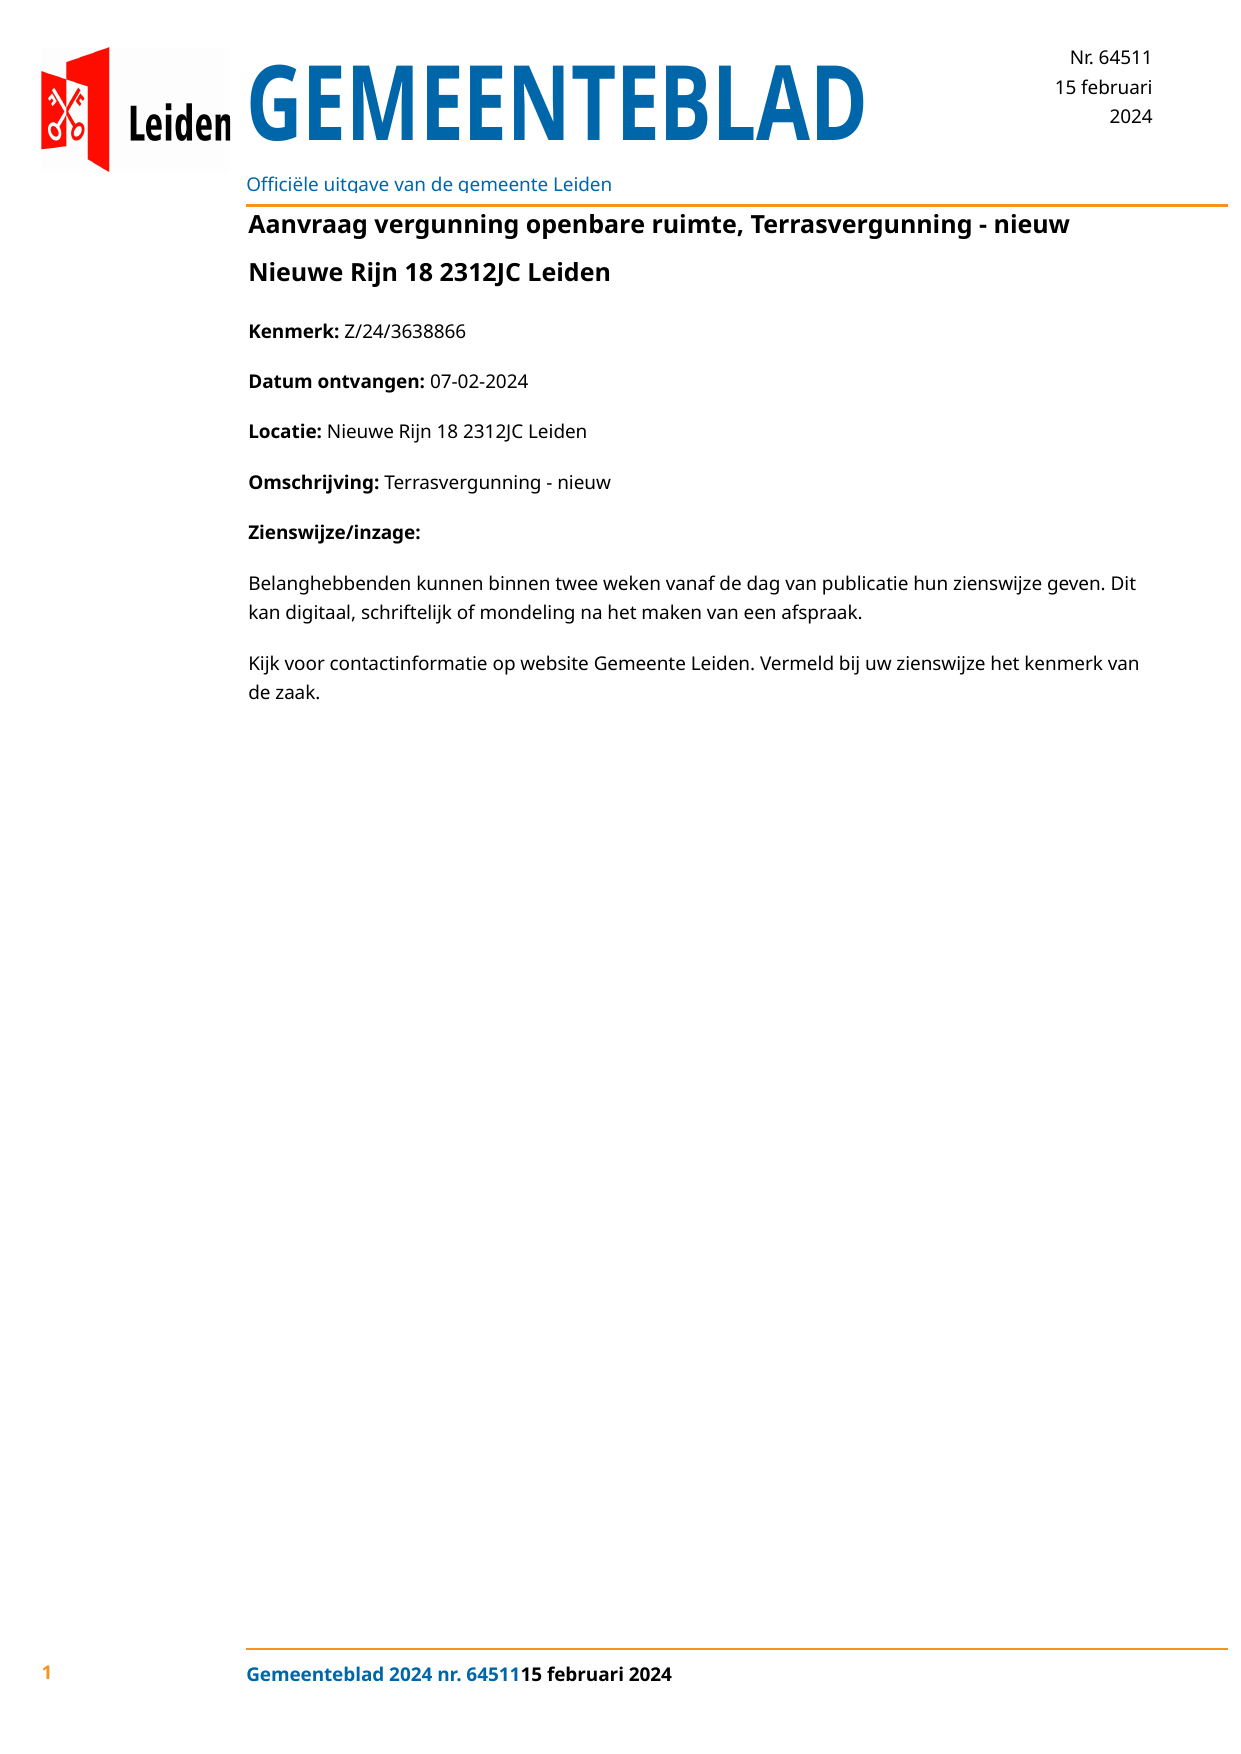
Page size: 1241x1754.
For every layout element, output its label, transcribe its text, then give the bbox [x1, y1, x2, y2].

text Kenmerk: Z/24/3638866 [248, 318, 1152, 344]
text Datum ontvangen: 07-02-2024 [248, 368, 1152, 394]
text Locatie: Nieuwe Rijn 18 2312JC Leiden [248, 419, 1152, 444]
text Omschrijving: Terrasvergunning - nieuw [248, 469, 1152, 495]
text Zienswijze/inzage: [248, 519, 1152, 545]
text Aanvraag vergunning openbare ruimte, Terrasvergunning - nieuw Nieuwe Rijn 18 2312JC Leiden [248, 207, 1152, 288]
picture [41, 47, 231, 172]
text Belanghebbenden kunnen binnen twee weken vanaf de dag van publicatie hun zienswijze geven. Dit kan digitaal, schriftelijk of mondeling na het maken van een afspraak. [248, 570, 1152, 625]
text Kijk voor contactinformatie op website Gemeente Leiden. Vermeld bij uw zienswijze het kenmerk van de zaak. [248, 650, 1152, 705]
